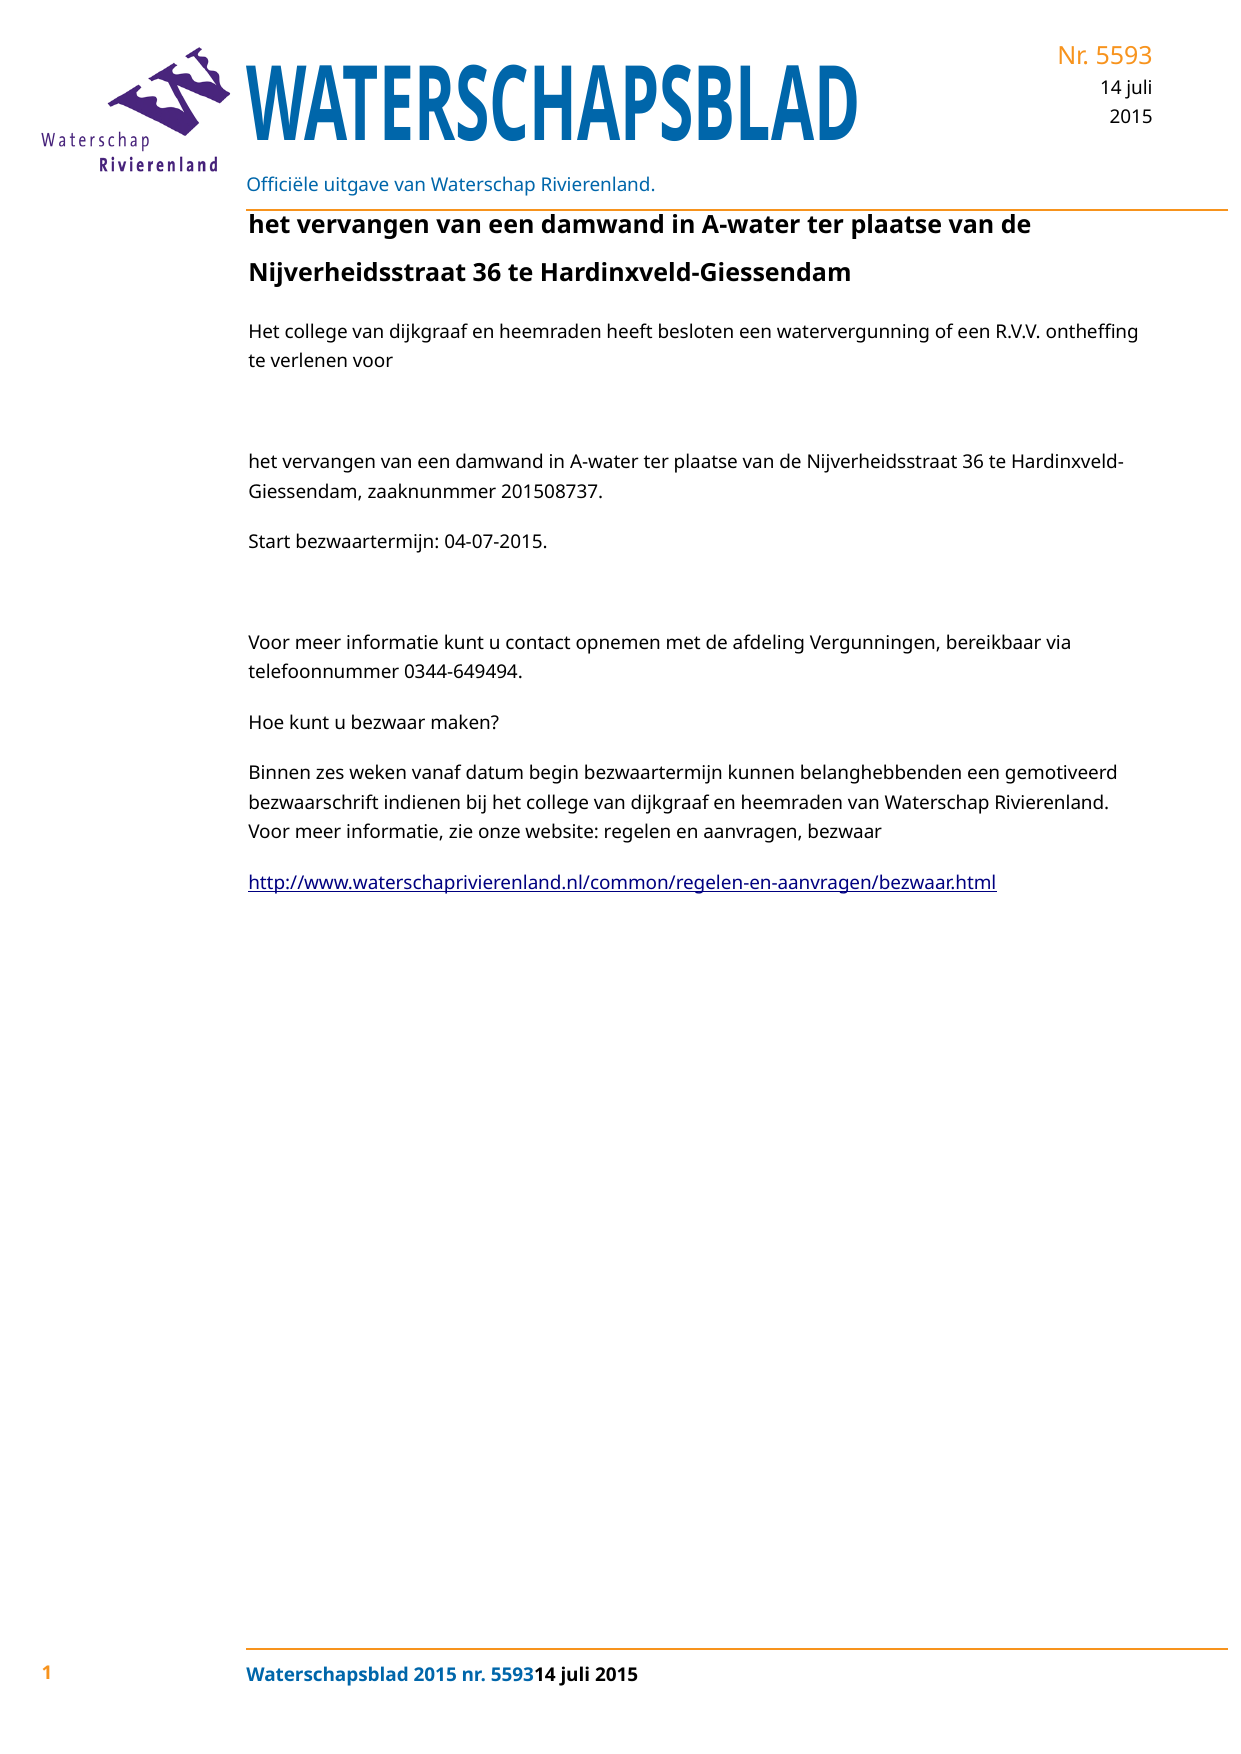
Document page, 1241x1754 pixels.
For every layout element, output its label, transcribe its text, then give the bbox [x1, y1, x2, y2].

picture [41, 47, 231, 172]
text het vervangen van een damwand in A-water ter plaatse van de Nijverheidsstraat 36 te Hardinxveld-Giessendam, zaaknunmmer 201508737. [248, 448, 1152, 504]
text Het college van dijkgraaf en heemraden heeft besloten een watervergunning of een R.V.V. ontheffing te verlenen voor [248, 318, 1152, 373]
text http://www.waterschaprivierenland.nl/common/regelen-en-aanvragen/bezwaar.html [248, 869, 1152, 895]
text Binnen zes weken vanaf datum begin bezwaartermijn kunnen belanghebbenden een gemotiveerd bezwaarschrift indienen bij het college van dijkgraaf en heemraden van Waterschap Rivierenland. Voor meer informatie, zie onze website: regelen en aanvragen, bezwaar [248, 759, 1152, 844]
text het vervangen van een damwand in A-water ter plaatse van de Nijverheidsstraat 36 te Hardinxveld-Giessendam [248, 211, 1152, 288]
text Start bezwaartermijn: 04-07-2015. [248, 528, 1152, 554]
text Voor meer informatie kunt u contact opnemen met de afdeling Vergunningen, bereikbaar via telefoonnummer 0344-649494. [248, 629, 1152, 684]
text Hoe kunt u bezwaar maken? [248, 709, 1152, 735]
